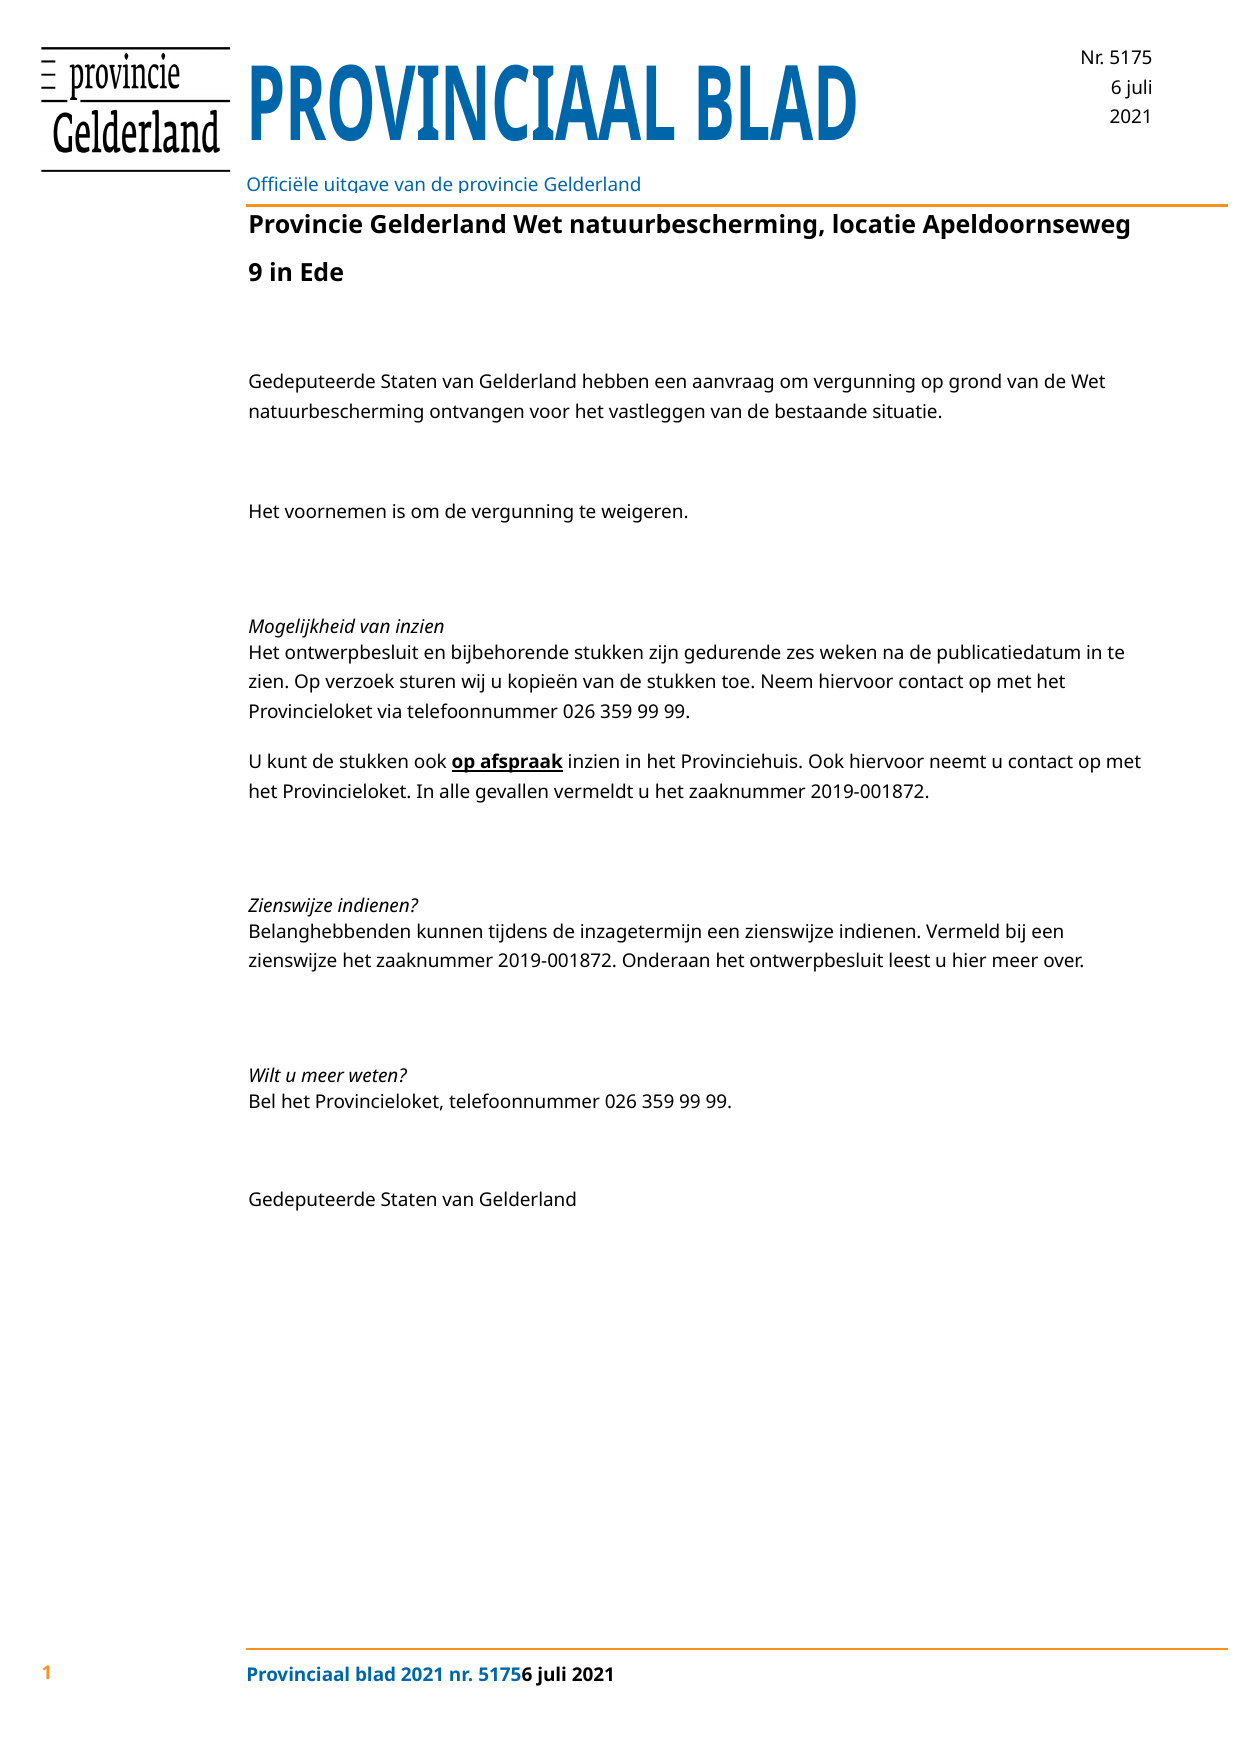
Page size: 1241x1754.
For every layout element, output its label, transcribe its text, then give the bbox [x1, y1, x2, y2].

text U kunt de stukken ook op afspraak inzien in het Provinciehuis. Ook hiervoor neemt u contact op met het Provincieloket. In alle gevallen vermeldt u het zaaknummer 2019-001872. [248, 748, 1152, 804]
text Gedeputeerde Staten van Gelderland [248, 1186, 1152, 1212]
text Belanghebbenden kunnen tijdens de inzagetermijn een zienswijze indienen. Vermeld bij een zienswijze het zaaknummer 2019-001872. Onderaan het ontwerpbesluit leest u hier meer over. [248, 918, 1152, 973]
text Het voornemen is om de vergunning te weigeren. [248, 499, 1152, 524]
text Gedeputeerde Staten van Gelderland hebben een aanvraag om vergunning op grond van de Wet natuurbescherming ontvangen voor het vastleggen van de bestaande situatie. [248, 368, 1152, 424]
picture [41, 47, 231, 172]
text Provincie Gelderland Wet natuurbescherming, locatie Apeldoornseweg 9 in Ede [248, 207, 1152, 288]
text Het ontwerpbesluit en bijbehorende stukken zijn gedurende zes weken na de publicatiedatum in te zien. Op verzoek sturen wij u kopieën van de stukken toe. Neem hiervoor contact op met het Provincieloket via telefoonnummer 026 359 99 99. [248, 639, 1152, 724]
text Bel het Provincieloket, telefoonnummer 026 359 99 99. [248, 1088, 1152, 1113]
text Mogelijkheid van inzien [248, 613, 1152, 639]
text Zienswijze indienen? [248, 892, 1152, 918]
text Wilt u meer weten? [248, 1062, 1152, 1088]
